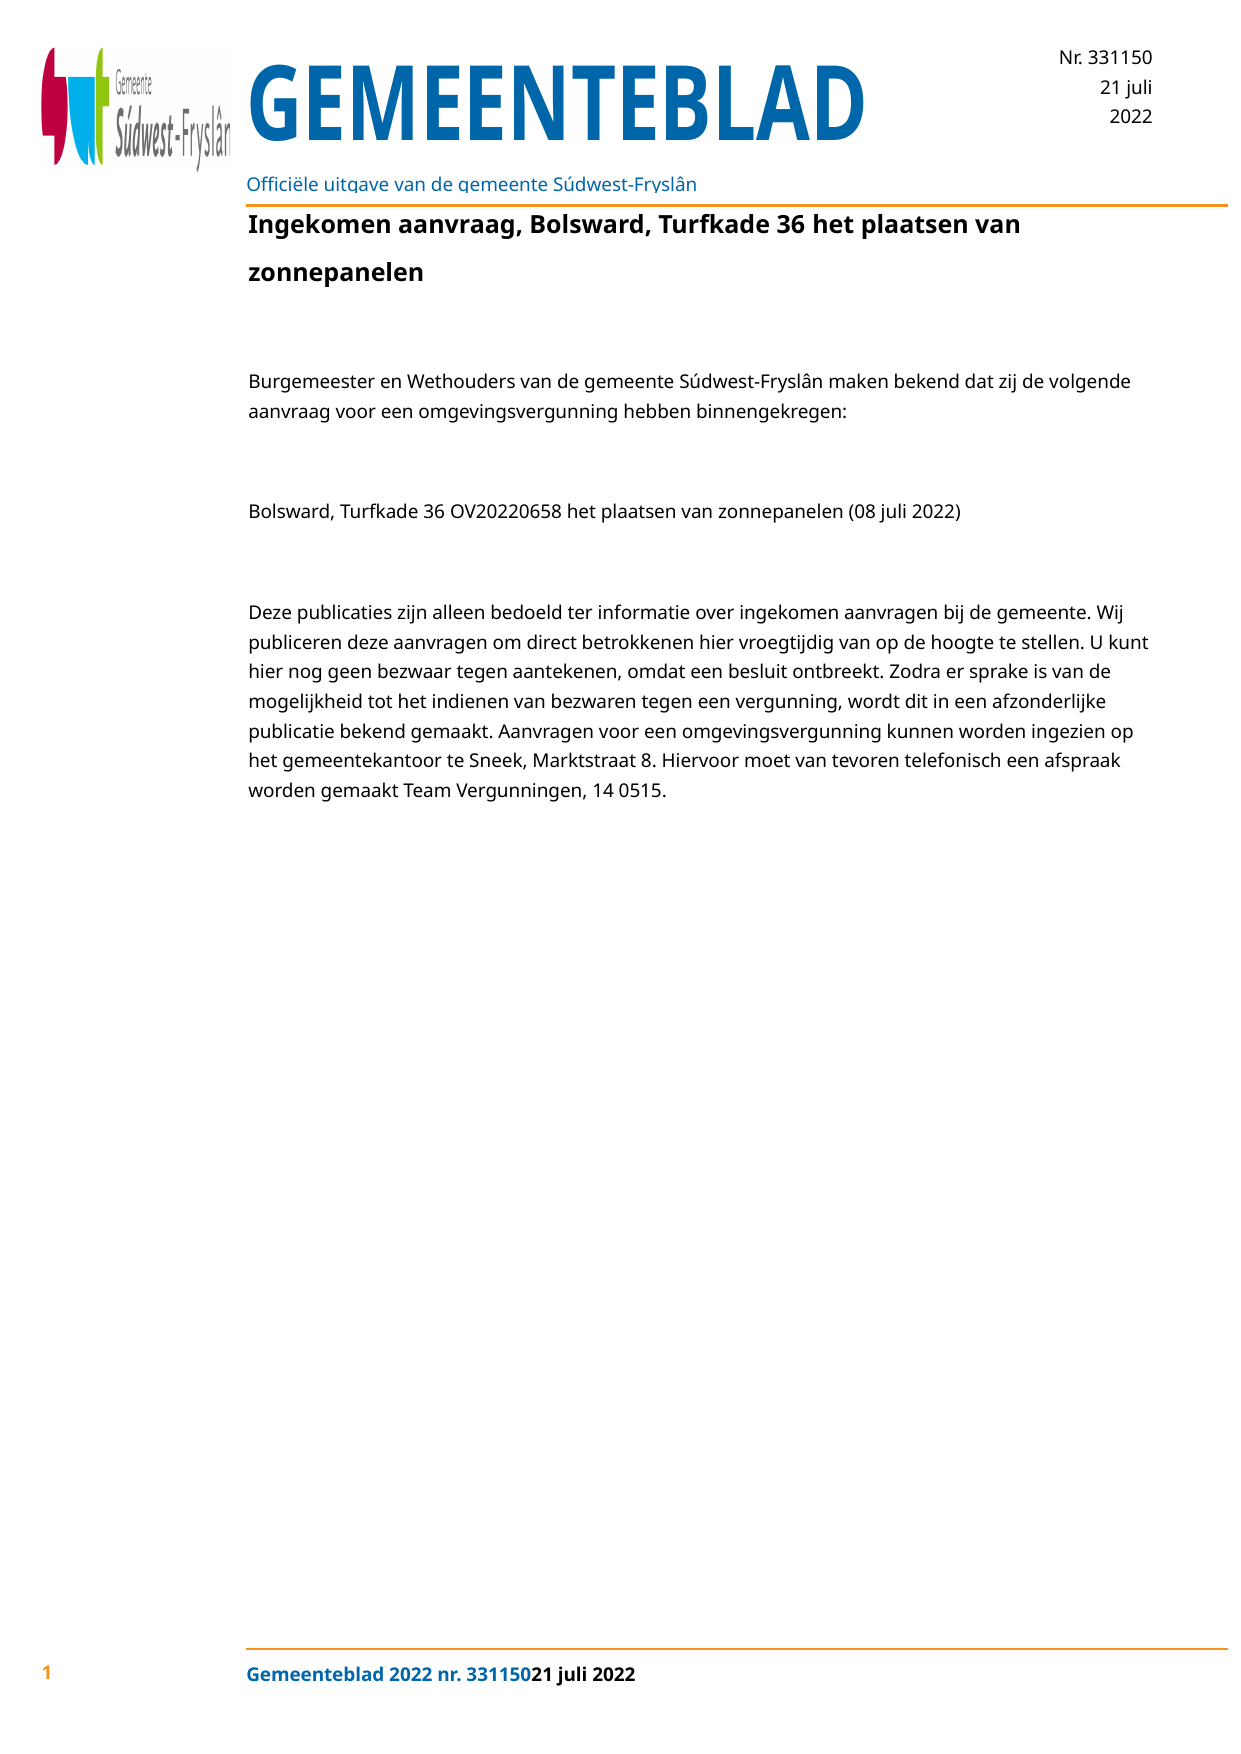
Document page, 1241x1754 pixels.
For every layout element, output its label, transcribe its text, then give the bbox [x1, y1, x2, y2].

text Bolsward, Turfkade 36 OV20220658 het plaatsen van zonnepanelen (08 juli 2022) [248, 499, 1152, 524]
text Burgemeester en Wethouders van de gemeente Súdwest-Fryslân maken bekend dat zij de volgende aanvraag voor een omgevingsvergunning hebben binnengekregen: [248, 368, 1152, 424]
picture [41, 47, 231, 172]
text Deze publicaties zijn alleen bedoeld ter informatie over ingekomen aanvragen bij de gemeente. Wij publiceren deze aanvragen om direct betrokkenen hier vroegtijdig van op de hoogte te stellen. U kunt hier nog geen bezwaar tegen aantekenen, omdat een besluit ontbreekt. Zodra er sprake is van de mogelijkheid tot het indienen van bezwaren tegen een vergunning, wordt dit in een afzonderlijke publicatie bekend gemaakt. Aanvragen voor een omgevingsvergunning kunnen worden ingezien op het gemeentekantoor te Sneek, Marktstraat 8. Hiervoor moet van tevoren telefonisch een afspraak worden gemaakt Team Vergunningen, 14 0515. [248, 599, 1152, 803]
text Ingekomen aanvraag, Bolsward, Turfkade 36 het plaatsen van zonnepanelen [248, 207, 1152, 288]
